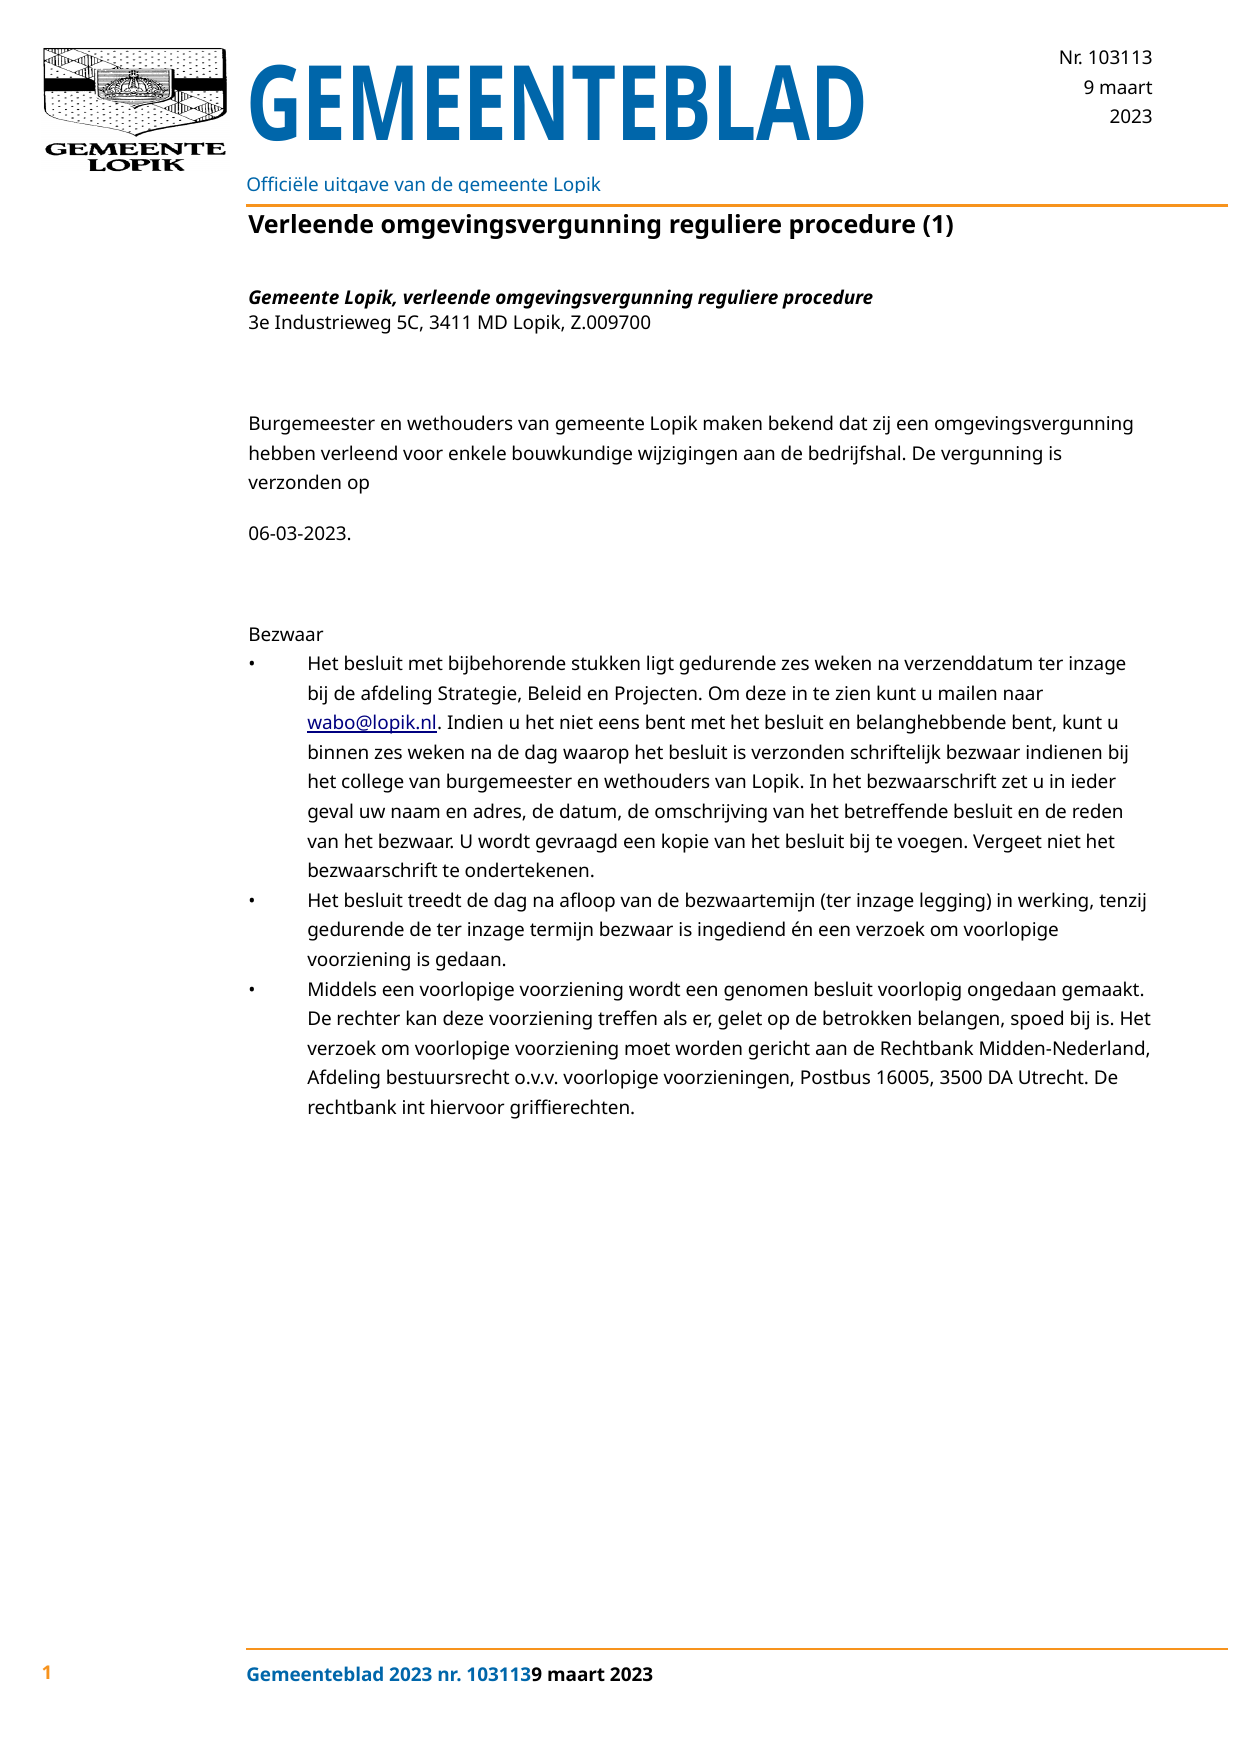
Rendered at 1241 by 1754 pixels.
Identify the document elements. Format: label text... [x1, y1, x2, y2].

text Verleende omgevingsvergunning reguliere procedure (1) [248, 207, 1152, 241]
text 06-03-2023. [248, 520, 1152, 546]
text Bezwaar [248, 621, 1152, 647]
text 3e Industrieweg 5C, 3411 MD Lopik, Z.009700 [248, 309, 1152, 335]
text Burgemeester en wethouders van gemeente Lopik maken bekend dat zij een omgevingsvergunning hebben verleend voor enkele bouwkundige wijzigingen aan de bedrijfshal. De vergunning is verzonden op [248, 410, 1152, 495]
list Middels een voorlopige voorziening wordt een genomen besluit voorlopig ongedaan gemaakt. De rechter kan deze voorziening treffen als er, gelet op de betrokken belangen, spoed bij is. Het verzoek om voorlopige voorziening moet worden gericht aan de Rechtbank Midden-Nederland, Afdeling bestuursrecht o.v.v. voorlopige voorzieningen, Postbus 16005, 3500 DA Utrecht. De rechtbank int hiervoor griffierechten. [248, 976, 1152, 1120]
list Het besluit treedt de dag na afloop van de bezwaartemijn (ter inzage legging) in werking, tenzij gedurende de ter inzage termijn bezwaar is ingediend én een verzoek om voorlopige voorziening is gedaan. [248, 887, 1152, 972]
text Gemeente Lopik, verleende omgevingsvergunning reguliere procedure [248, 284, 1152, 309]
picture [41, 47, 231, 172]
list Het besluit met bijbehorende stukken ligt gedurende zes weken na verzenddatum ter inzage bij de afdeling Strategie, Beleid en Projecten. Om deze in te zien kunt u mailen naar wabo@lopik.nl. Indien u het niet eens bent met het besluit en belanghebbende bent, kunt u binnen zes weken na de dag waarop het besluit is verzonden schriftelijk bezwaar indienen bij het college van burgemeester en wethouders van Lopik. In het bezwaarschrift zet u in ieder geval uw naam en adres, de datum, de omschrijving van het betreffende besluit en de reden van het bezwaar. U wordt gevraagd een kopie van het besluit bij te voegen. Vergeet niet het bezwaarschrift te ondertekenen. [248, 650, 1152, 883]
